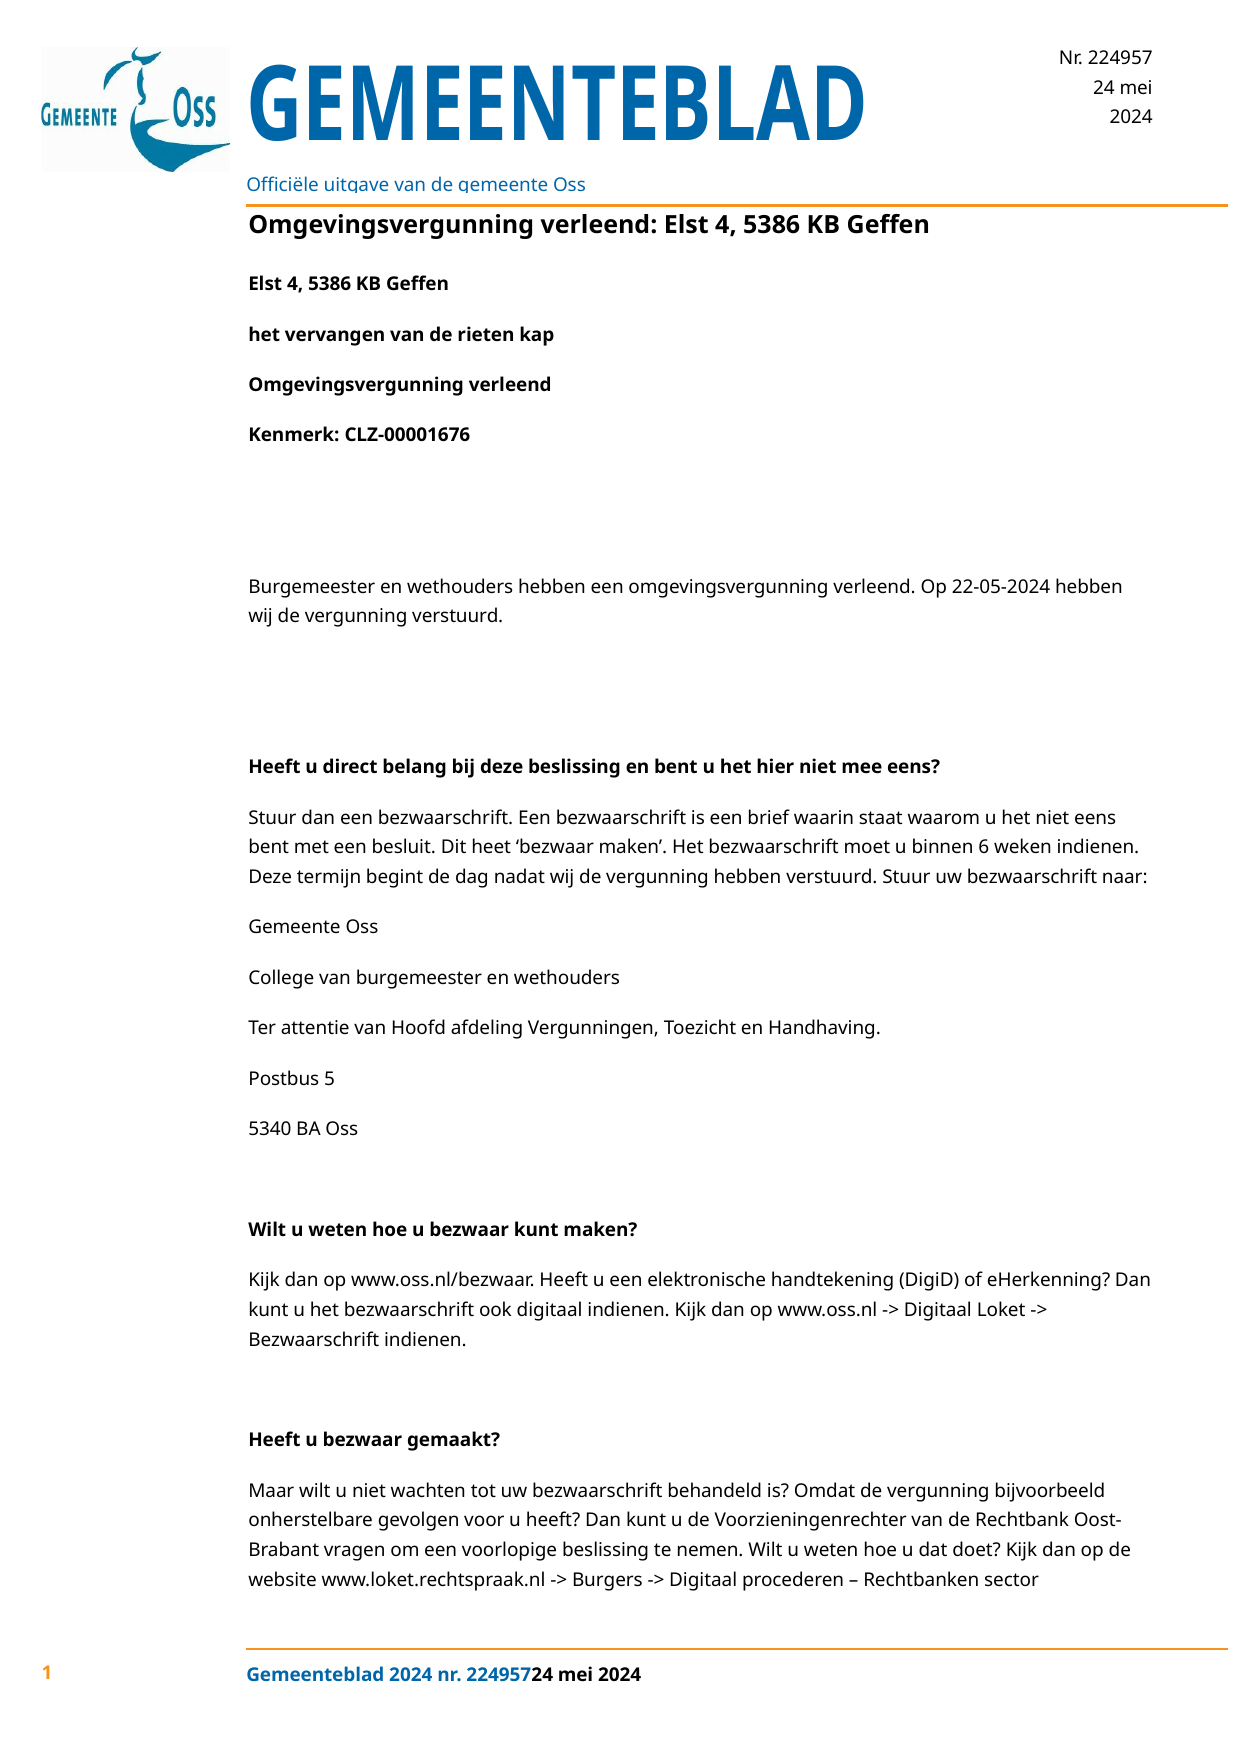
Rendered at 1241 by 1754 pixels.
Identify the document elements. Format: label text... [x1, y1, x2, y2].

picture [41, 47, 231, 172]
text Stuur dan een bezwaarschrift. Een bezwaarschrift is een brief waarin staat waarom u het niet eens bent met een besluit. Dit heet ‘bezwaar maken’. Het bezwaarschrift moet u binnen 6 weken indienen. Deze termijn begint de dag nadat wij de vergunning hebben verstuurd. Stuur uw bezwaarschrift naar: [248, 804, 1152, 889]
text Kenmerk: CLZ-00001676 [248, 422, 1152, 447]
text Heeft u direct belang bij deze beslissing en bent u het hier niet mee eens? [248, 754, 1152, 779]
text Elst 4, 5386 KB Geffen [248, 270, 1152, 296]
text Ter attentie van Hoofd afdeling Vergunningen, Toezicht en Handhaving. [248, 1014, 1152, 1040]
text Kijk dan op www.oss.nl/bezwaar. Heeft u een elektronische handtekening (DigiD) of eHerkenning? Dan kunt u het bezwaarschrift ook digitaal indienen. Kijk dan op www.oss.nl -> Digitaal Loket -> Bezwaarschrift indienen. [248, 1267, 1152, 1351]
text Maar wilt u niet wachten tot uw bezwaarschrift behandeld is? Omdat de vergunning bijvoorbeeld onherstelbare gevolgen voor u heeft? Dan kunt u de Voorzieningenrechter van de Rechtbank Oost-Brabant vragen om een voorlopige beslissing te nemen. Wilt u weten hoe u dat doet? Kijk dan op de website www.loket.rechtspraak.nl -> Burgers -> Digitaal procederen – Rechtbanken sector [248, 1477, 1152, 1591]
text 5340 BA Oss [248, 1115, 1152, 1141]
text Postbus 5 [248, 1065, 1152, 1091]
text Burgemeester en wethouders hebben een omgevingsvergunning verleend. Op 22-05-2024 hebben wij de vergunning verstuurd. [248, 573, 1152, 628]
text Omgevingsvergunning verleend [248, 371, 1152, 397]
text Omgevingsvergunning verleend: Elst 4, 5386 KB Geffen [248, 207, 1152, 241]
text College van burgemeester en wethouders [248, 964, 1152, 990]
text Wilt u weten hoe u bezwaar kunt maken? [248, 1216, 1152, 1242]
text Heeft u bezwaar gemaakt? [248, 1427, 1152, 1452]
text het vervangen van de rieten kap [248, 321, 1152, 346]
text Gemeente Oss [248, 914, 1152, 939]
